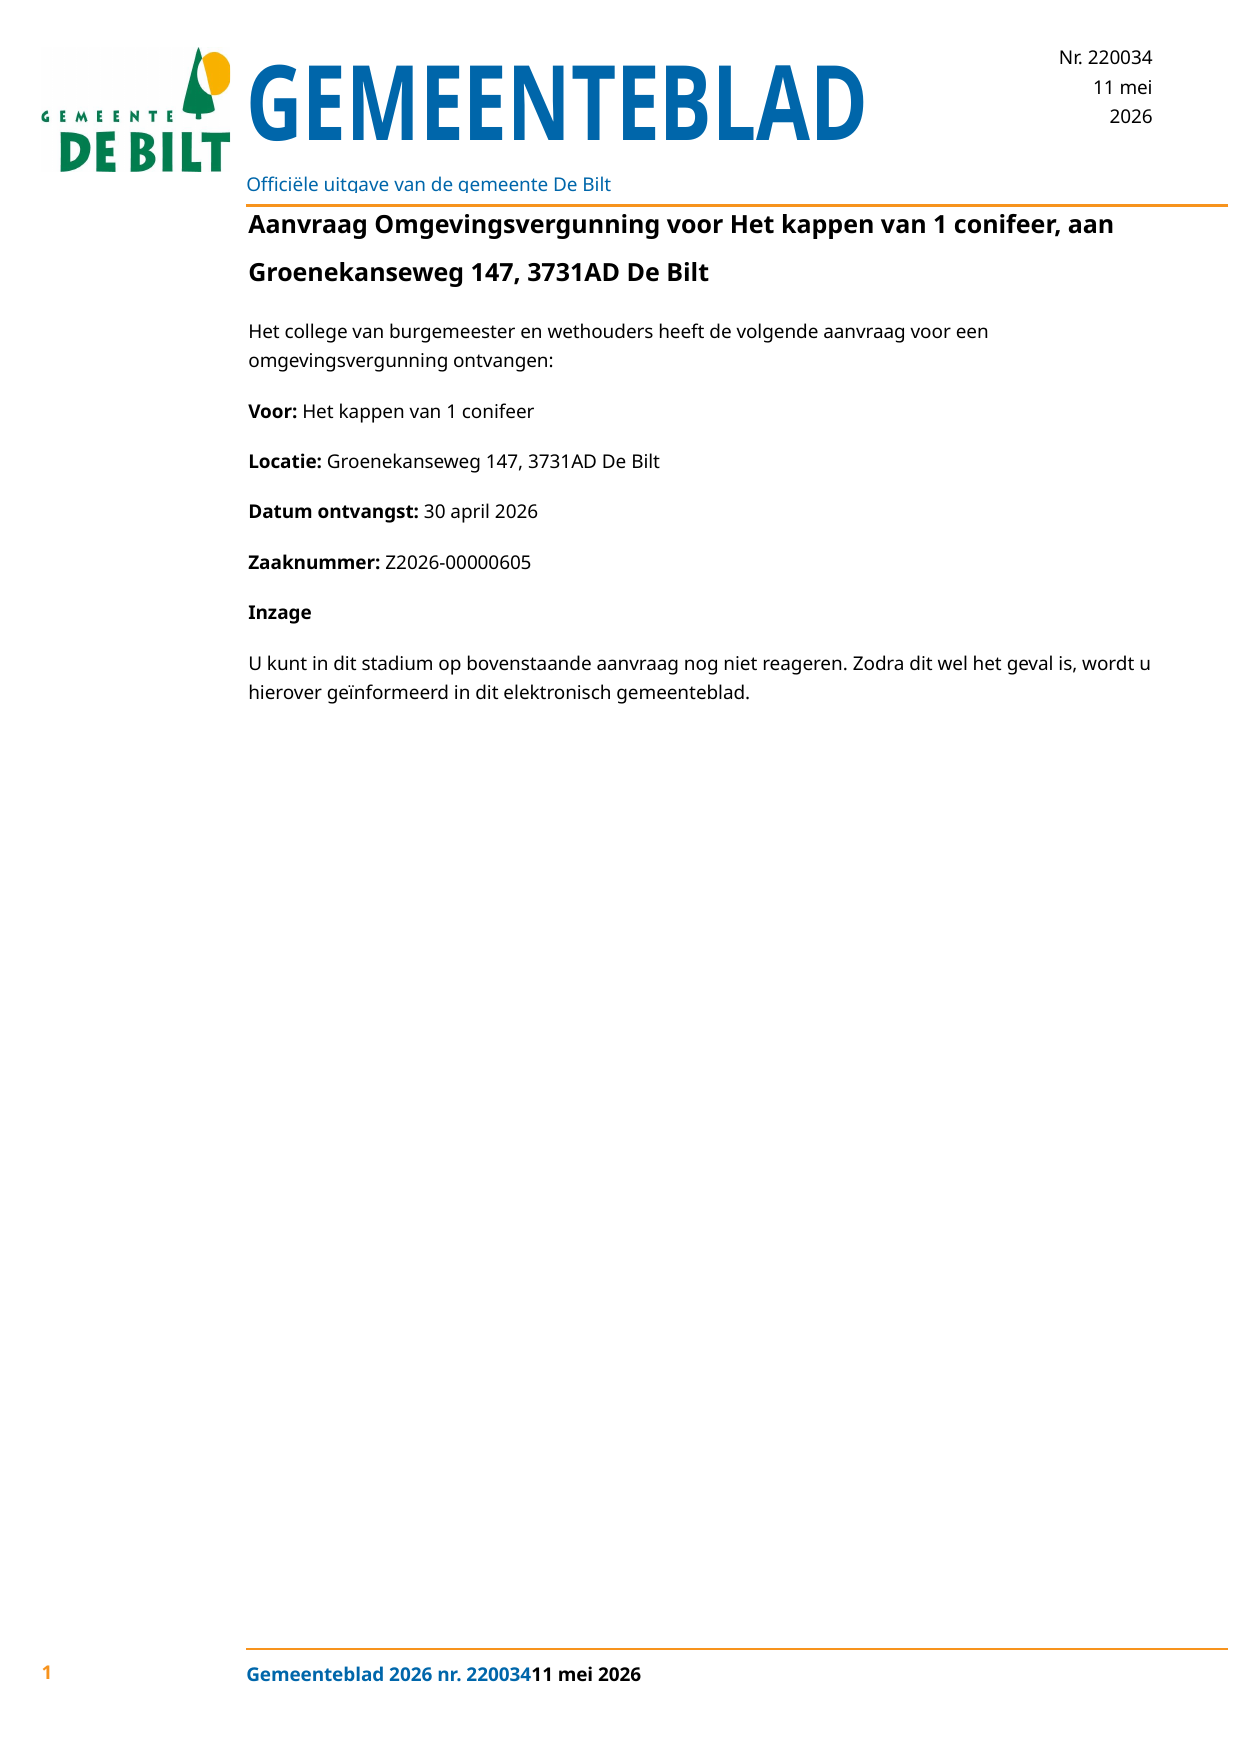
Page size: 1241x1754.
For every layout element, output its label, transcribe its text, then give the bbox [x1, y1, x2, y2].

text Locatie: Groenekanseweg 147, 3731AD De Bilt [248, 448, 1152, 474]
text Het college van burgemeester en wethouders heeft de volgende aanvraag voor een omgevingsvergunning ontvangen: [248, 318, 1152, 373]
text Zaaknummer: Z2026-00000605 [248, 549, 1152, 575]
text U kunt in dit stadium op bovenstaande aanvraag nog niet reageren. Zodra dit wel het geval is, wordt u hierover geïnformeerd in dit elektronisch gemeenteblad. [248, 650, 1152, 705]
picture [41, 47, 231, 172]
text Inzage [248, 599, 1152, 625]
text Aanvraag Omgevingsvergunning voor Het kappen van 1 conifeer, aan Groenekanseweg 147, 3731AD De Bilt [248, 207, 1152, 288]
text Datum ontvangst: 30 april 2026 [248, 499, 1152, 524]
text Voor: Het kappen van 1 conifeer [248, 398, 1152, 424]
